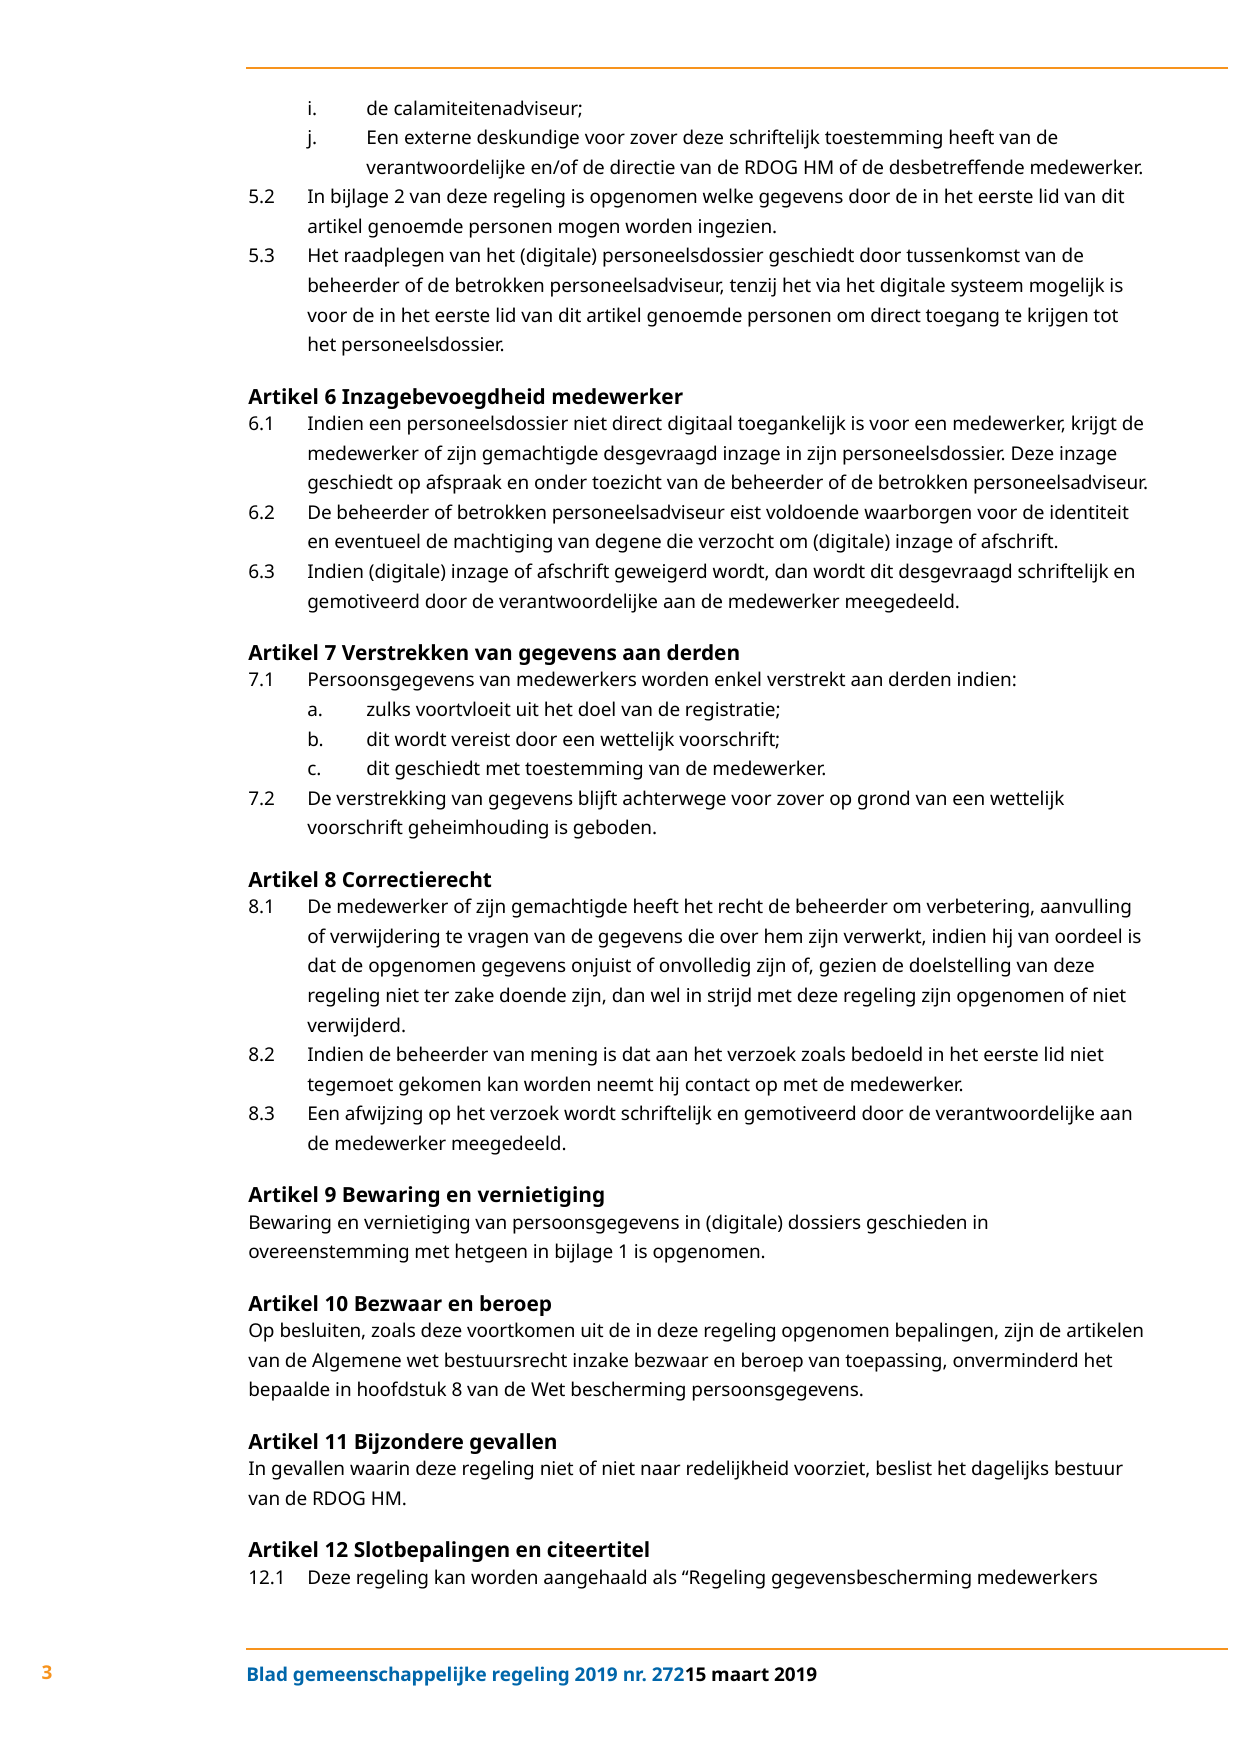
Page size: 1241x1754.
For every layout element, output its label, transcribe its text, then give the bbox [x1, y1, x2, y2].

list Het raadplegen van het (digitale) personeelsdossier geschiedt door tussenkomst van de beheerder of de betrokken personeelsadviseur, tenzij het via het digitale systeem mogelijk is voor de in het eerste lid van dit artikel genoemde personen om direct toegang te krijgen tot het personeelsdossier. [248, 243, 1152, 357]
list Een externe deskundige voor zover deze schriftelijk toestemming heeft van de verantwoordelijke en/of de directie van de RDOG HM of de desbetreffende medewerker. [307, 124, 1152, 180]
list Indien (digitale) inzage of afschrift geweigerd wordt, dan wordt dit desgevraagd schriftelijk en gemotiveerd door de verantwoordelijke aan de medewerker meegedeeld. [248, 558, 1152, 613]
list de calamiteitenadviseur; [307, 95, 1152, 121]
list Persoonsgegevens van medewerkers worden enkel verstrekt aan derden indien: [248, 667, 1152, 692]
list zulks voortvloeit uit het doel van de registratie; [307, 696, 1152, 722]
list Een afwijzing op het verzoek wordt schriftelijk en gemotiveerd door de verantwoordelijke aan de medewerker meegedeeld. [248, 1101, 1152, 1156]
list Indien een personeelsdossier niet direct digitaal toegankelijk is voor een medewerker, krijgt de medewerker of zijn gemachtigde desgevraagd inzage in zijn personeelsdossier. Deze inzage geschiedt op afspraak en onder toezicht van de beheerder of de betrokken personeelsadviseur. [248, 410, 1152, 495]
list In bijlage 2 van deze regeling is opgenomen welke gegevens door de in het eerste lid van dit artikel genoemde personen mogen worden ingezien. [248, 183, 1152, 239]
list De verstrekking van gegevens blijft achterwege voor zover op grond van een wettelijk voorschrift geheimhouding is geboden. [248, 785, 1152, 840]
text Artikel 10 Bezwaar en beroep [248, 1289, 1152, 1317]
list De medewerker of zijn gemachtigde heeft het recht de beheerder om verbetering, aanvulling of verwijdering te vragen van de gegevens die over hem zijn verwerkt, indien hij van oordeel is dat de opgenomen gegevens onjuist of onvolledig zijn of, gezien de doelstelling van deze regeling niet ter zake doende zijn, dan wel in strijd met deze regeling zijn opgenomen of niet verwijderd. [248, 893, 1152, 1037]
text Artikel 6 Inzagebevoegdheid medewerker [248, 382, 1152, 410]
text Artikel 12 Slotbepalingen en citeertitel [248, 1535, 1152, 1564]
text Bewaring en vernietiging van persoonsgegevens in (digitale) dossiers geschieden in overeenstemming met hetgeen in bijlage 1 is opgenomen. [248, 1209, 1152, 1264]
list dit geschiedt met toestemming van de medewerker. [307, 755, 1152, 781]
text Artikel 7 Verstrekken van gegevens aan derden [248, 638, 1152, 667]
list Indien de beheerder van mening is dat aan het verzoek zoals bedoeld in het eerste lid niet tegemoet gekomen kan worden neemt hij contact op met de medewerker. [248, 1041, 1152, 1097]
text Artikel 9 Bewaring en vernietiging [248, 1181, 1152, 1209]
list De beheerder of betrokken personeelsadviseur eist voldoende waarborgen voor de identiteit en eventueel de machtiging van degene die verzocht om (digitale) inzage of afschrift. [248, 499, 1152, 554]
text Artikel 11 Bijzondere gevallen [248, 1427, 1152, 1455]
text In gevallen waarin deze regeling niet of niet naar redelijkheid voorziet, beslist het dagelijks bestuur van de RDOG HM. [248, 1455, 1152, 1511]
picture [41, 47, 231, 172]
list dit wordt vereist door een wettelijk voorschrift; [307, 726, 1152, 752]
text Op besluiten, zoals deze voortkomen uit de in deze regeling opgenomen bepalingen, zijn de artikelen van de Algemene wet bestuursrecht inzake bezwaar en beroep van toepassing, onverminderd het bepaalde in hoofdstuk 8 van de Wet bescherming persoonsgegevens. [248, 1317, 1152, 1402]
list Deze regeling kan worden aangehaald als “Regeling gegevensbescherming medewerkers [248, 1564, 1152, 1589]
text Artikel 8 Correctierecht [248, 865, 1152, 893]
